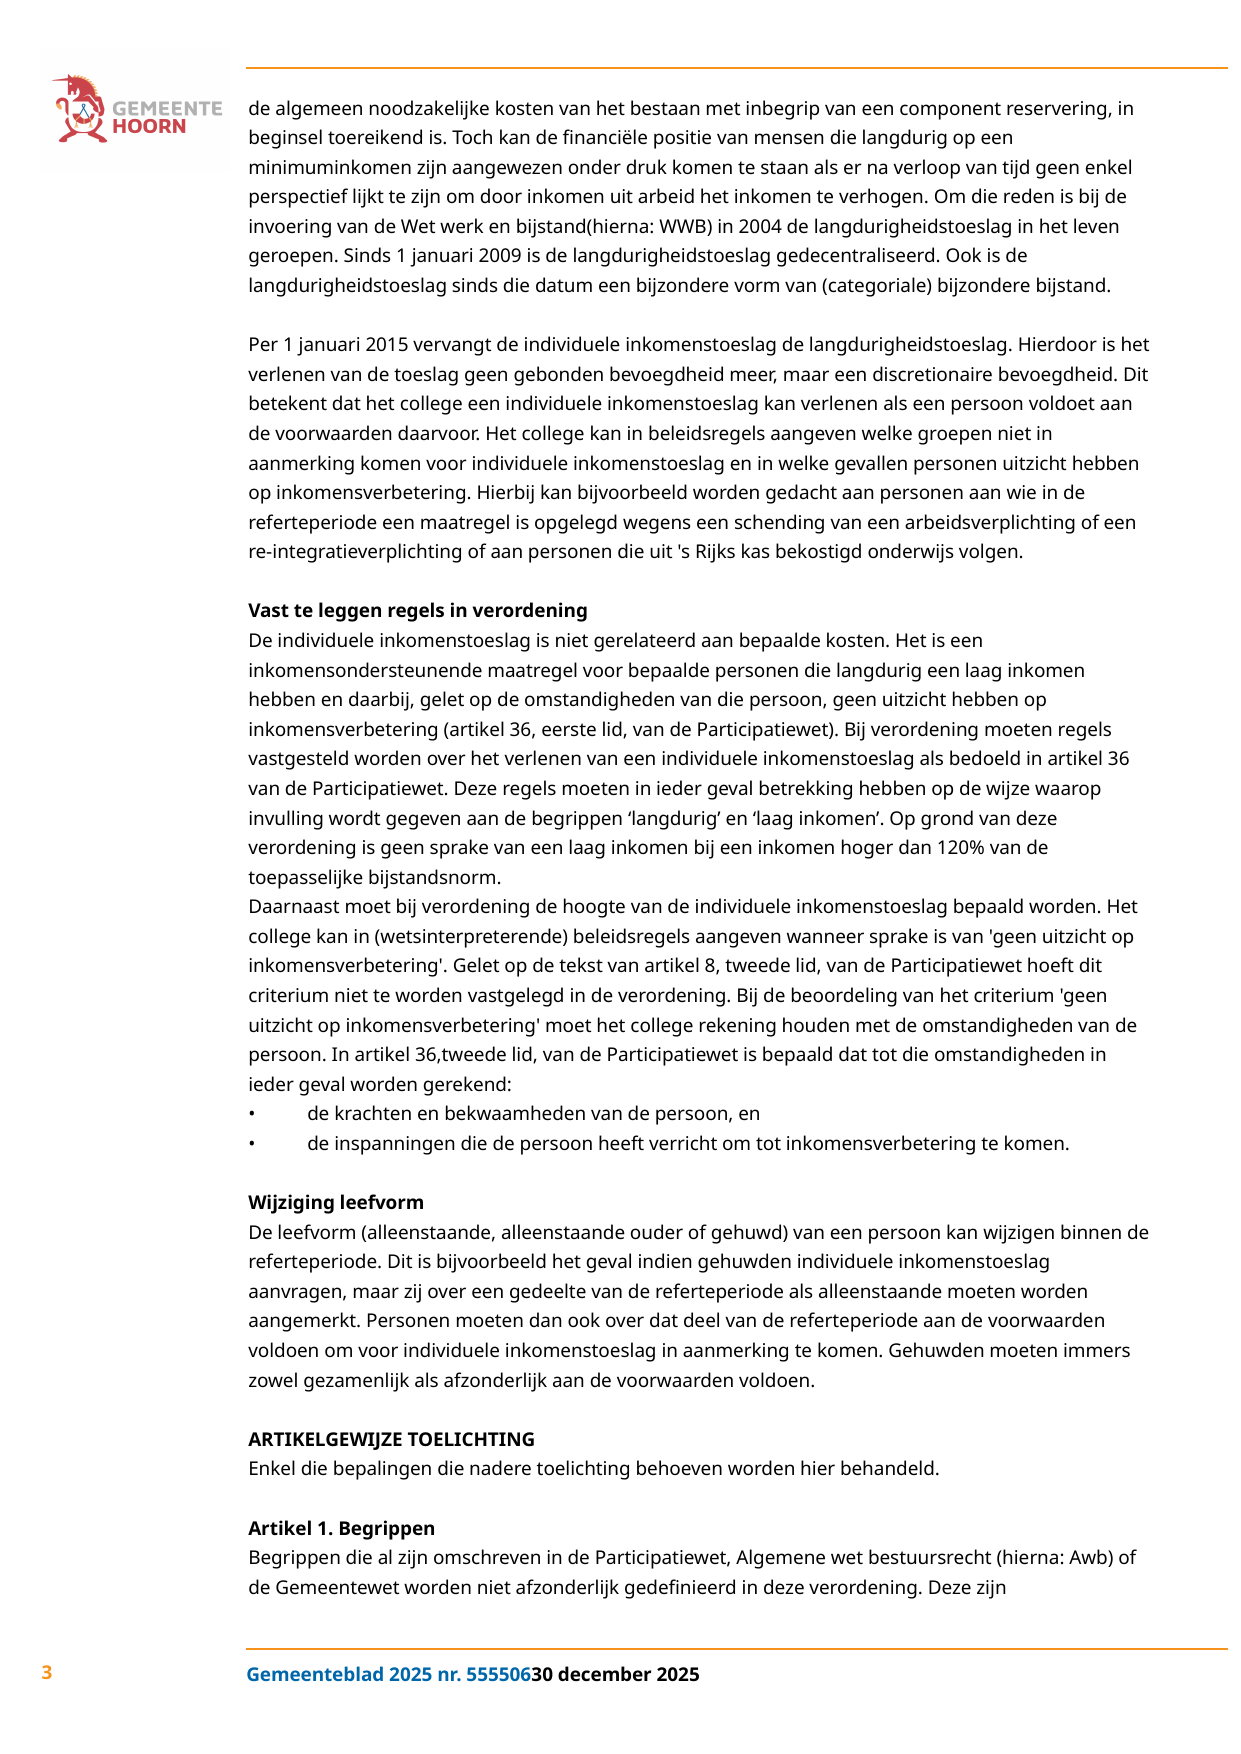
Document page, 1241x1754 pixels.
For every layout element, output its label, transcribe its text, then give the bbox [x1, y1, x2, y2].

text Daarnaast moet bij verordening de hoogte van de individuele inkomenstoeslag bepaald worden. Het college kan in (wetsinterpreterende) beleidsregels aangeven wanneer sprake is van 'geen uitzicht op inkomensverbetering'. Gelet op de tekst van artikel 8, tweede lid, van de Participatiewet hoeft dit criterium niet te worden vastgelegd in de verordening. Bij de beoordeling van het criterium 'geen uitzicht op inkomensverbetering' moet het college rekening houden met de omstandigheden van de persoon. In artikel 36,tweede lid, van de Participatiewet is bepaald dat tot die omstandigheden in ieder geval worden gerekend: [248, 893, 1152, 1097]
text Vast te leggen regels in verordening [248, 598, 1152, 623]
list de inspanningen die de persoon heeft verricht om tot inkomensverbetering te komen. [248, 1130, 1152, 1156]
text De individuele inkomenstoeslag is niet gerelateerd aan bepaalde kosten. Het is een inkomensondersteunende maatregel voor bepaalde personen die langdurig een laag inkomen hebben en daarbij, gelet op de omstandigheden van die persoon, geen uitzicht hebben op inkomensverbetering (artikel 36, eerste lid, van de Participatiewet). Bij verordening moeten regels vastgesteld worden over het verlenen van een individuele inkomenstoeslag als bedoeld in artikel 36 van de Participatiewet. Deze regels moeten in ieder geval betrekking hebben op de wijze waarop invulling wordt gegeven aan de begrippen ‘langdurig’ en ‘laag inkomen’. Op grond van deze verordening is geen sprake van een laag inkomen bij een inkomen hoger dan 120% van de toepasselijke bijstandsnorm. [248, 627, 1152, 890]
text Enkel die bepalingen die nadere toelichting behoeven worden hier behandeld. [248, 1456, 1152, 1481]
text ARTIKELGEWIJZE TOELICHTING [248, 1426, 1152, 1452]
text Artikel 1. Begrippen [248, 1515, 1152, 1541]
text Per 1 januari 2015 vervangt de individuele inkomenstoeslag de langdurigheidstoeslag. Hierdoor is het verlenen van de toeslag geen gebonden bevoegdheid meer, maar een discretionaire bevoegdheid. Dit betekent dat het college een individuele inkomenstoeslag kan verlenen als een persoon voldoet aan de voorwaarden daarvoor. Het college kan in beleidsregels aangeven welke groepen niet in aanmerking komen voor individuele inkomenstoeslag en in welke gevallen personen uitzicht hebben op inkomensverbetering. Hierbij kan bijvoorbeeld worden gedacht aan personen aan wie in de referteperiode een maatregel is opgelegd wegens een schending van een arbeidsverplichting of een re-integratieverplichting of aan personen die uit 's Rijks kas bekostigd onderwijs volgen. [248, 331, 1152, 564]
text Begrippen die al zijn omschreven in de Participatiewet, Algemene wet bestuursrecht (hierna: Awb) of de Gemeentewet worden niet afzonderlijk gedefinieerd in deze verordening. Deze zijn [248, 1544, 1152, 1600]
list de krachten en bekwaamheden van de persoon, en [248, 1101, 1152, 1126]
text de algemeen noodzakelijke kosten van het bestaan met inbegrip van een component reservering, in beginsel toereikend is. Toch kan de financiële positie van mensen die langdurig op een minimuminkomen zijn aangewezen onder druk komen te staan als er na verloop van tijd geen enkel perspectief lijkt te zijn om door inkomen uit arbeid het inkomen te verhogen. Om die reden is bij de invoering van de Wet werk en bijstand(hierna: WWB) in 2004 de langdurigheidstoeslag in het leven geroepen. Sinds 1 januari 2009 is de langdurigheidstoeslag gedecentraliseerd. Ook is de langdurigheidstoeslag sinds die datum een bijzondere vorm van (categoriale) bijzondere bijstand. [248, 95, 1152, 298]
picture [41, 47, 231, 172]
text De leefvorm (alleenstaande, alleenstaande ouder of gehuwd) van een persoon kan wijzigen binnen de referteperiode. Dit is bijvoorbeeld het geval indien gehuwden individuele inkomenstoeslag aanvragen, maar zij over een gedeelte van de referteperiode als alleenstaande moeten worden aangemerkt. Personen moeten dan ook over dat deel van de referteperiode aan de voorwaarden voldoen om voor individuele inkomenstoeslag in aanmerking te komen. Gehuwden moeten immers zowel gezamenlijk als afzonderlijk aan de voorwaarden voldoen. [248, 1219, 1152, 1393]
text Wijziging leefvorm [248, 1189, 1152, 1215]
